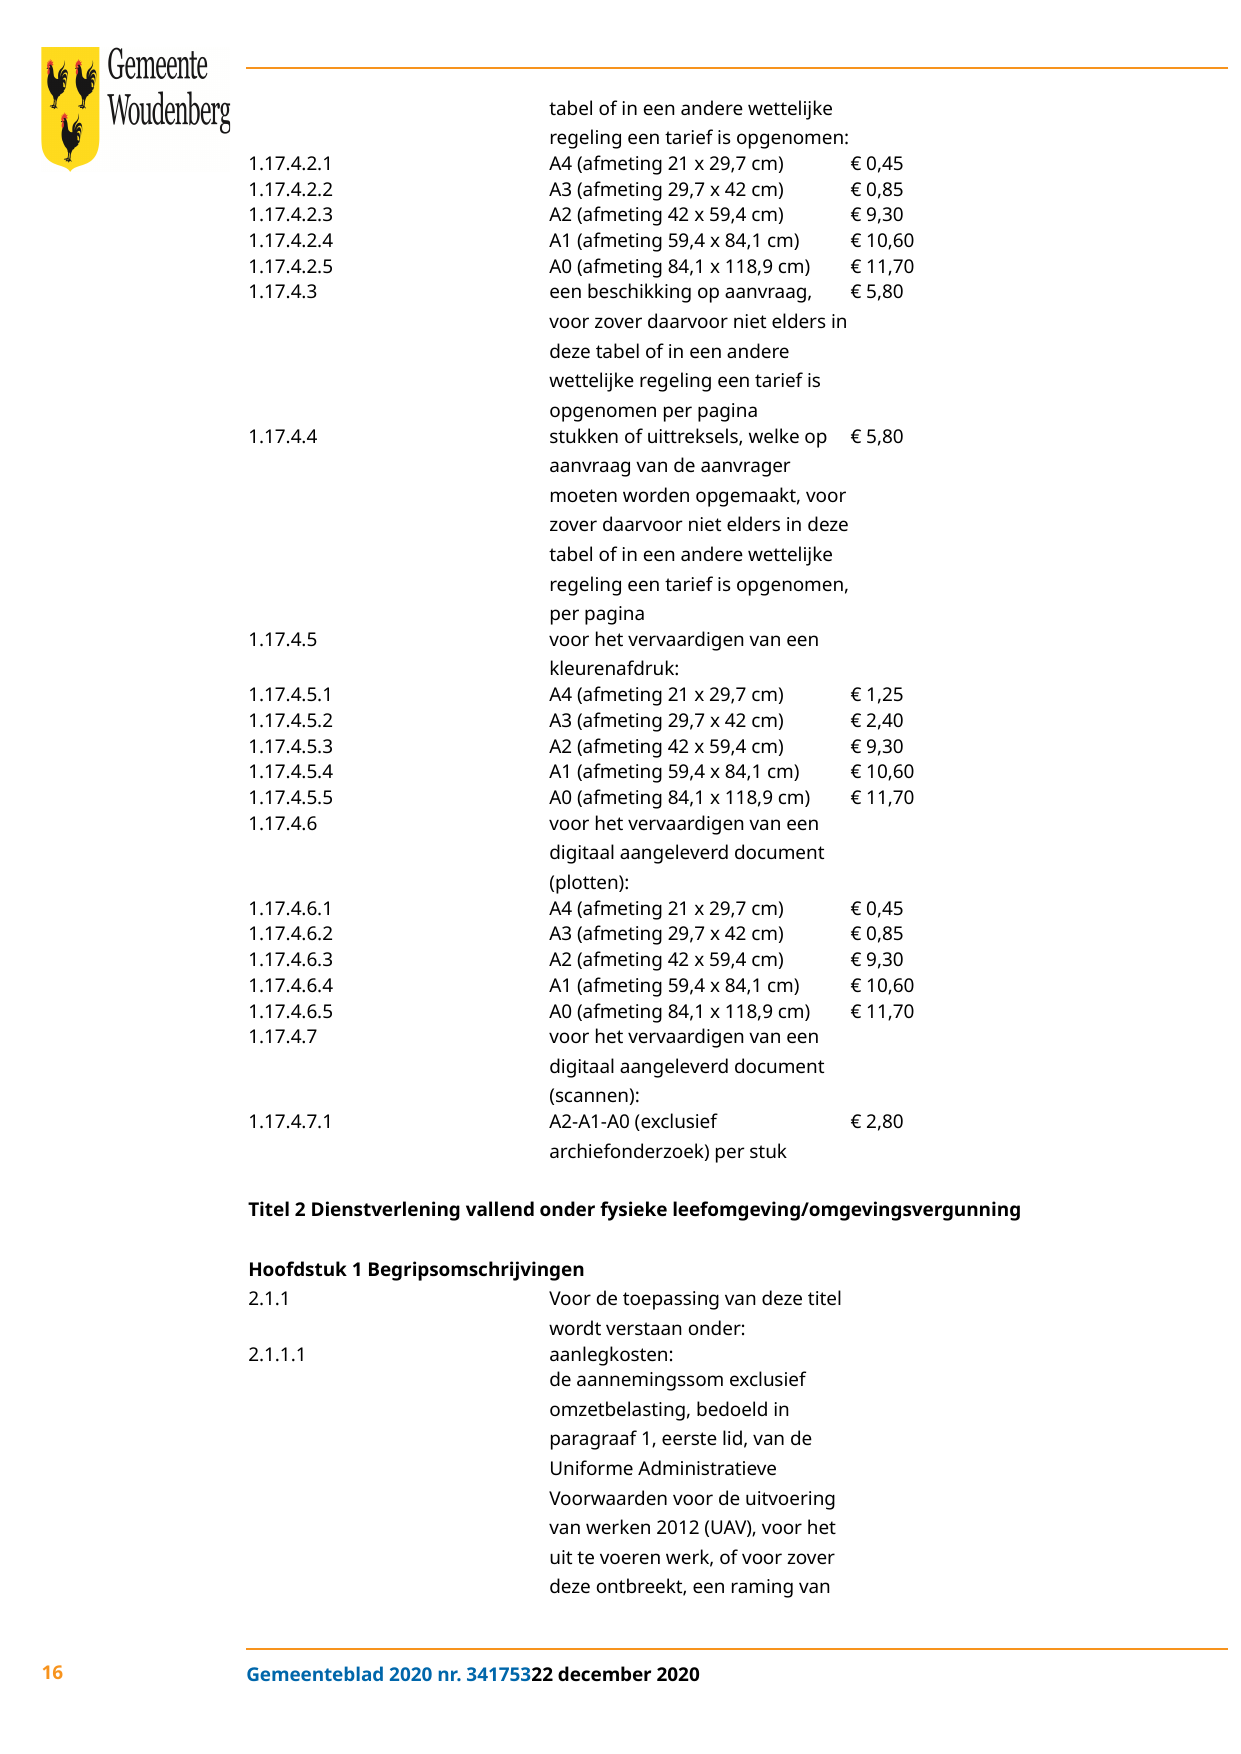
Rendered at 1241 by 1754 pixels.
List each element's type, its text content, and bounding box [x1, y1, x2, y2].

table_cell A4 (afmeting 21 x 29,7 cm) [549, 681, 850, 707]
table_cell 1.17.4.5 [248, 626, 549, 681]
table_cell 1.17.4.6.1 [248, 895, 549, 921]
table_cell [850, 626, 1152, 681]
table_header [850, 1285, 1152, 1341]
table_cell [850, 1366, 1152, 1599]
table_cell A0 (afmeting 84,1 x 118,9 cm) [549, 784, 850, 810]
table_cell 1.17.4.3 [248, 279, 549, 423]
table_cell [850, 1341, 1152, 1366]
table_cell 1.17.4.5.1 [248, 681, 549, 707]
table_cell € 11,70 [850, 784, 1152, 810]
table_cell A0 (afmeting 84,1 x 118,9 cm) [549, 253, 850, 279]
table_cell voor het vervaardigen van een kleurenafdruk: [549, 626, 850, 681]
table_cell voor het vervaardigen van een digitaal aangeleverd document (plotten): [549, 810, 850, 895]
table_cell € 10,60 [850, 227, 1152, 253]
text Titel 2 Dienstverlening vallend onder fysieke leefomgeving/omgevingsvergunning [248, 1197, 1152, 1222]
table_cell [850, 95, 1152, 150]
table_cell 1.17.4.5.5 [248, 784, 549, 810]
table_cell A4 (afmeting 21 x 29,7 cm) [549, 150, 850, 176]
table_cell 1.17.4.2.4 [248, 227, 549, 253]
table_cell voor het vervaardigen van een digitaal aangeleverd document (scannen): [549, 1024, 850, 1108]
table_cell 1.17.4.6.5 [248, 998, 549, 1023]
table_cell 1.17.4.6.4 [248, 972, 549, 998]
table_header 2.1.1 [248, 1285, 549, 1341]
table_cell € 5,80 [850, 423, 1152, 626]
table_cell € 0,45 [850, 895, 1152, 921]
table_cell € 0,85 [850, 921, 1152, 946]
table_cell 1.17.4.2.2 [248, 176, 549, 202]
table_cell € 10,60 [850, 972, 1152, 998]
picture [41, 47, 231, 172]
text Hoofdstuk 1 Begripsomschrijvingen [248, 1256, 1152, 1281]
table_cell € 2,40 [850, 707, 1152, 733]
table_cell 1.17.4.6 [248, 810, 549, 895]
table_cell A2-A1-A0 (exclusief archiefonderzoek) per stuk [549, 1109, 850, 1164]
table_cell A0 (afmeting 84,1 x 118,9 cm) [549, 998, 850, 1023]
table_cell € 10,60 [850, 759, 1152, 784]
table_cell A3 (afmeting 29,7 x 42 cm) [549, 176, 850, 202]
table_cell A3 (afmeting 29,7 x 42 cm) [549, 707, 850, 733]
table_header Voor de toepassing van deze titel wordt verstaan onder: [549, 1285, 850, 1341]
table_cell A3 (afmeting 29,7 x 42 cm) [549, 921, 850, 946]
table_cell 1.17.4.7 [248, 1024, 549, 1108]
table_cell [850, 810, 1152, 895]
table_cell A1 (afmeting 59,4 x 84,1 cm) [549, 227, 850, 253]
table_cell € 5,80 [850, 279, 1152, 423]
table_cell € 1,25 [850, 681, 1152, 707]
table_cell € 2,80 [850, 1109, 1152, 1164]
table_cell [248, 1366, 549, 1599]
table_cell [850, 1024, 1152, 1108]
table_cell 1.17.4.5.3 [248, 733, 549, 758]
table_cell € 11,70 [850, 253, 1152, 279]
table_cell 1.17.4.6.2 [248, 921, 549, 946]
table_cell € 9,30 [850, 202, 1152, 227]
table_cell € 9,30 [850, 733, 1152, 758]
table_cell A1 (afmeting 59,4 x 84,1 cm) [549, 972, 850, 998]
table_cell A2 (afmeting 42 x 59,4 cm) [549, 946, 850, 972]
table_cell een beschikking op aanvraag, voor zover daarvoor niet elders in deze tabel of in een andere wettelijke regeling een tarief is opgenomen per pagina [549, 279, 850, 423]
table_cell 1.17.4.7.1 [248, 1109, 549, 1164]
table_cell aanlegkosten: [549, 1341, 850, 1366]
table_cell stukken of uittreksels, welke op aanvraag van de aanvrager moeten worden opgemaakt, voor zover daarvoor niet elders in deze tabel of in een andere wettelijke regeling een tarief is opgenomen, per pagina [549, 423, 850, 626]
table_cell 1.17.4.6.3 [248, 946, 549, 972]
table_cell € 11,70 [850, 998, 1152, 1023]
table_cell A2 (afmeting 42 x 59,4 cm) [549, 202, 850, 227]
table_cell [248, 95, 549, 150]
table_cell 1.17.4.5.4 [248, 759, 549, 784]
table_cell A2 (afmeting 42 x 59,4 cm) [549, 733, 850, 758]
table_cell de aannemingssom exclusief omzetbelasting, bedoeld in paragraaf 1, eerste lid, van de Uniforme Administratieve Voorwaarden voor de uitvoering van werken 2012 (UAV), voor het uit te voeren werk, of voor zover deze ontbreekt, een raming van [549, 1366, 850, 1599]
table_cell 1.17.4.2.1 [248, 150, 549, 176]
table_cell 1.17.4.2.5 [248, 253, 549, 279]
table_cell 1.17.4.4 [248, 423, 549, 626]
table_cell 1.17.4.5.2 [248, 707, 549, 733]
table_cell 2.1.1.1 [248, 1341, 549, 1366]
table_cell € 9,30 [850, 946, 1152, 972]
table_cell A1 (afmeting 59,4 x 84,1 cm) [549, 759, 850, 784]
table_cell 1.17.4.2.3 [248, 202, 549, 227]
table_cell tabel of in een andere wettelijke regeling een tarief is opgenomen: [549, 95, 850, 150]
table_cell € 0,85 [850, 176, 1152, 202]
table_cell € 0,45 [850, 150, 1152, 176]
table_cell A4 (afmeting 21 x 29,7 cm) [549, 895, 850, 921]
